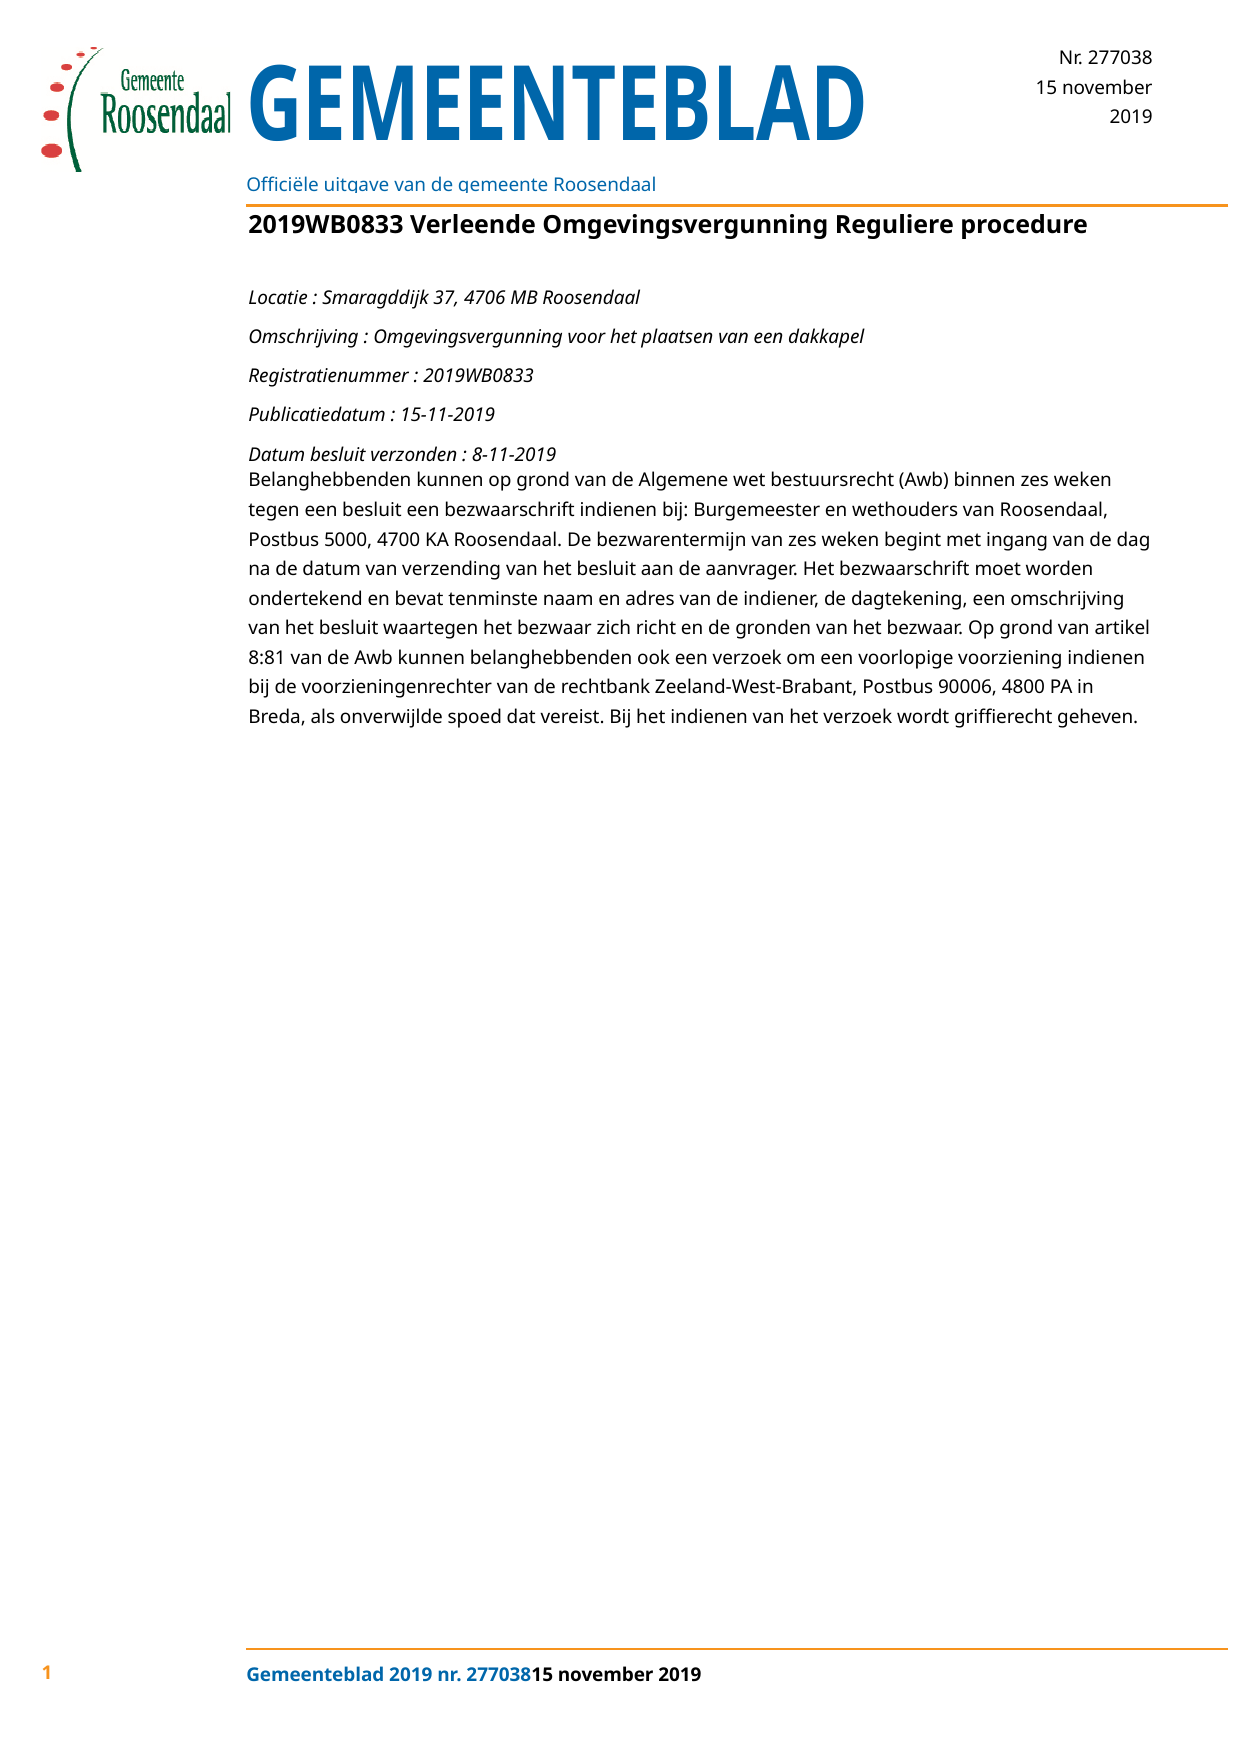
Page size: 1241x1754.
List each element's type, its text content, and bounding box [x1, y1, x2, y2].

picture [41, 47, 231, 172]
text Belanghebbenden kunnen op grond van de Algemene wet bestuursrecht (Awb) binnen zes weken tegen een besluit een bezwaarschrift indienen bij: Burgemeester en wethouders van Roosendaal, Postbus 5000, 4700 KA Roosendaal. De bezwarentermijn van zes weken begint met ingang van de dag na de datum van verzending van het besluit aan de aanvrager. Het bezwaarschrift moet worden ondertekend en bevat tenminste naam en adres van de indiener, de dagtekening, een omschrijving van het besluit waartegen het bezwaar zich richt en de gronden van het bezwaar. Op grond van artikel 8:81 van de Awb kunnen belanghebbenden ook een verzoek om een voorlopige voorziening indienen bij de voorzieningenrechter van de rechtbank Zeeland-West-Brabant, Postbus 90006, 4800 PA in Breda, als onverwijlde spoed dat vereist. Bij het indienen van het verzoek wordt griffierecht geheven. [248, 467, 1152, 729]
text Locatie : Smaragddijk 37, 4706 MB Roosendaal [248, 284, 1152, 309]
text Publicatiedatum : 15-11-2019 [248, 402, 1152, 427]
text Datum besluit verzonden : 8-11-2019 [248, 441, 1152, 467]
text 2019WB0833 Verleende Omgevingsvergunning Reguliere procedure [248, 207, 1152, 241]
text Registratienummer : 2019WB0833 [248, 362, 1152, 388]
text Omschrijving : Omgevingsvergunning voor het plaatsen van een dakkapel [248, 323, 1152, 349]
